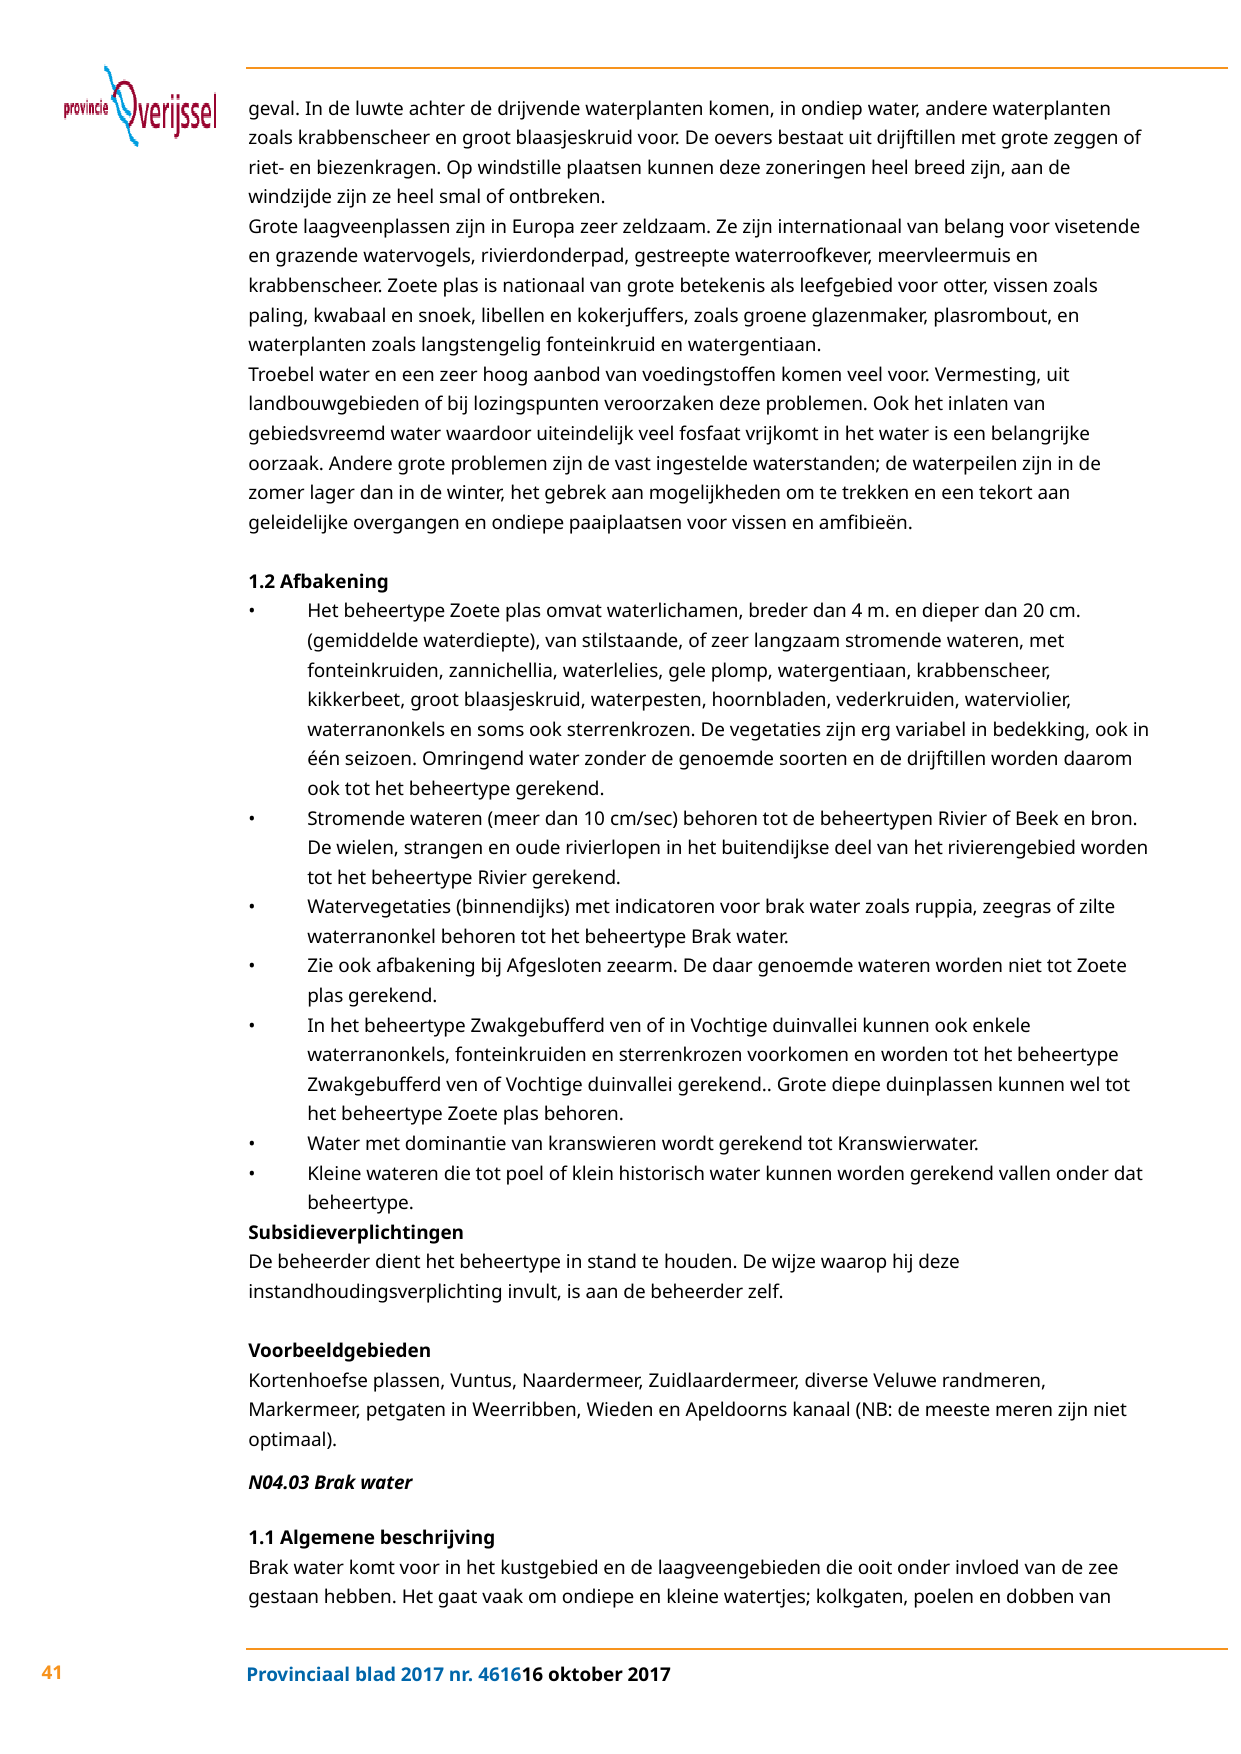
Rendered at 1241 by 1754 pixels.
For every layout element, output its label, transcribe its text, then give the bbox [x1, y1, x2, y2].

text Grote laagveenplassen zijn in Europa zeer zeldzaam. Ze zijn internationaal van belang voor visetende en grazende watervogels, rivierdonderpad, gestreepte waterroofkever, meervleermuis en krabbenscheer. Zoete plas is nationaal van grote betekenis als leefgebied voor otter, vissen zoals paling, kwabaal en snoek, libellen en kokerjuffers, zoals groene glazenmaker, plasrombout, en waterplanten zoals langstengelig fonteinkruid en watergentiaan. [248, 213, 1152, 357]
text N04.03 Brak water [248, 1469, 1152, 1495]
text 1.2 Afbakening [248, 568, 1152, 594]
list Water met dominantie van kranswieren wordt gerekend tot Kranswierwater. [248, 1130, 1152, 1156]
text Subsidieverplichtingen [248, 1219, 1152, 1245]
list Het beheertype Zoete plas omvat waterlichamen, breder dan 4 m. en dieper dan 20 cm. (gemiddelde waterdiepte), van stilstaande, of zeer langzaam stromende wateren, met fonteinkruiden, zannichellia, waterlelies, gele plomp, watergentiaan, krabbenscheer, kikkerbeet, groot blaasjeskruid, waterpesten, hoornbladen, vederkruiden, waterviolier, waterranonkels en soms ook sterrenkrozen. De vegetaties zijn erg variabel in bedekking, ook in één seizoen. Omringend water zonder de genoemde soorten en de drijftillen worden daarom ook tot het beheertype gerekend. [248, 598, 1152, 801]
list Watervegetaties (binnendijks) met indicatoren voor brak water zoals ruppia, zeegras of zilte waterranonkel behoren tot het beheertype Brak water. [248, 893, 1152, 949]
text Troebel water en een zeer hoog aanbod van voedingstoffen komen veel voor. Vermesting, uit landbouwgebieden of bij lozingspunten veroorzaken deze problemen. Ook het inlaten van gebiedsvreemd water waardoor uiteindelijk veel fosfaat vrijkomt in het water is een belangrijke oorzaak. Andere grote problemen zijn de vast ingestelde waterstanden; de waterpeilen zijn in de zomer lager dan in de winter, het gebrek aan mogelijkheden om te trekken en een tekort aan geleidelijke overgangen en ondiepe paaiplaatsen voor vissen en amfibieën. [248, 361, 1152, 535]
text Brak water komt voor in het kustgebied en de laagveengebieden die ooit onder invloed van de zee gestaan hebben. Het gaat vaak om ondiepe en kleine watertjes; kolkgaten, poelen en dobben van [248, 1554, 1152, 1609]
list Stromende wateren (meer dan 10 cm/sec) behoren tot de beheertypen Rivier of Beek en bron. De wielen, strangen en oude rivierlopen in het buitendijkse deel van het rivierengebied worden tot het beheertype Rivier gerekend. [248, 805, 1152, 890]
list Kleine wateren die tot poel of klein historisch water kunnen worden gerekend vallen onder dat beheertype. [248, 1160, 1152, 1215]
text Kortenhoefse plassen, Vuntus, Naardermeer, Zuidlaardermeer, diverse Veluwe randmeren, Markermeer, petgaten in Weerribben, Wieden en Apeldoorns kanaal (NB: de meeste meren zijn niet optimaal). [248, 1367, 1152, 1452]
text geval. In de luwte achter de drijvende waterplanten komen, in ondiep water, andere waterplanten zoals krabbenscheer en groot blaasjeskruid voor. De oevers bestaat uit drijftillen met grote zeggen of riet- en biezenkragen. Op windstille plaatsen kunnen deze zoneringen heel breed zijn, aan de windzijde zijn ze heel smal of ontbreken. [248, 95, 1152, 209]
list In het beheertype Zwakgebufferd ven of in Vochtige duinvallei kunnen ook enkele waterranonkels, fonteinkruiden en sterrenkrozen voorkomen en worden tot het beheertype Zwakgebufferd ven of Vochtige duinvallei gerekend.. Grote diepe duinplassen kunnen wel tot het beheertype Zoete plas behoren. [248, 1012, 1152, 1126]
text Voorbeeldgebieden [248, 1337, 1152, 1363]
list Zie ook afbakening bij Afgesloten zeearm. De daar genoemde wateren worden niet tot Zoete plas gerekend. [248, 953, 1152, 1008]
picture [41, 47, 231, 172]
text 1.1 Algemene beschrijving [248, 1524, 1152, 1550]
text De beheerder dient het beheertype in stand te houden. De wijze waarop hij deze instandhoudingsverplichting invult, is aan de beheerder zelf. [248, 1248, 1152, 1304]
